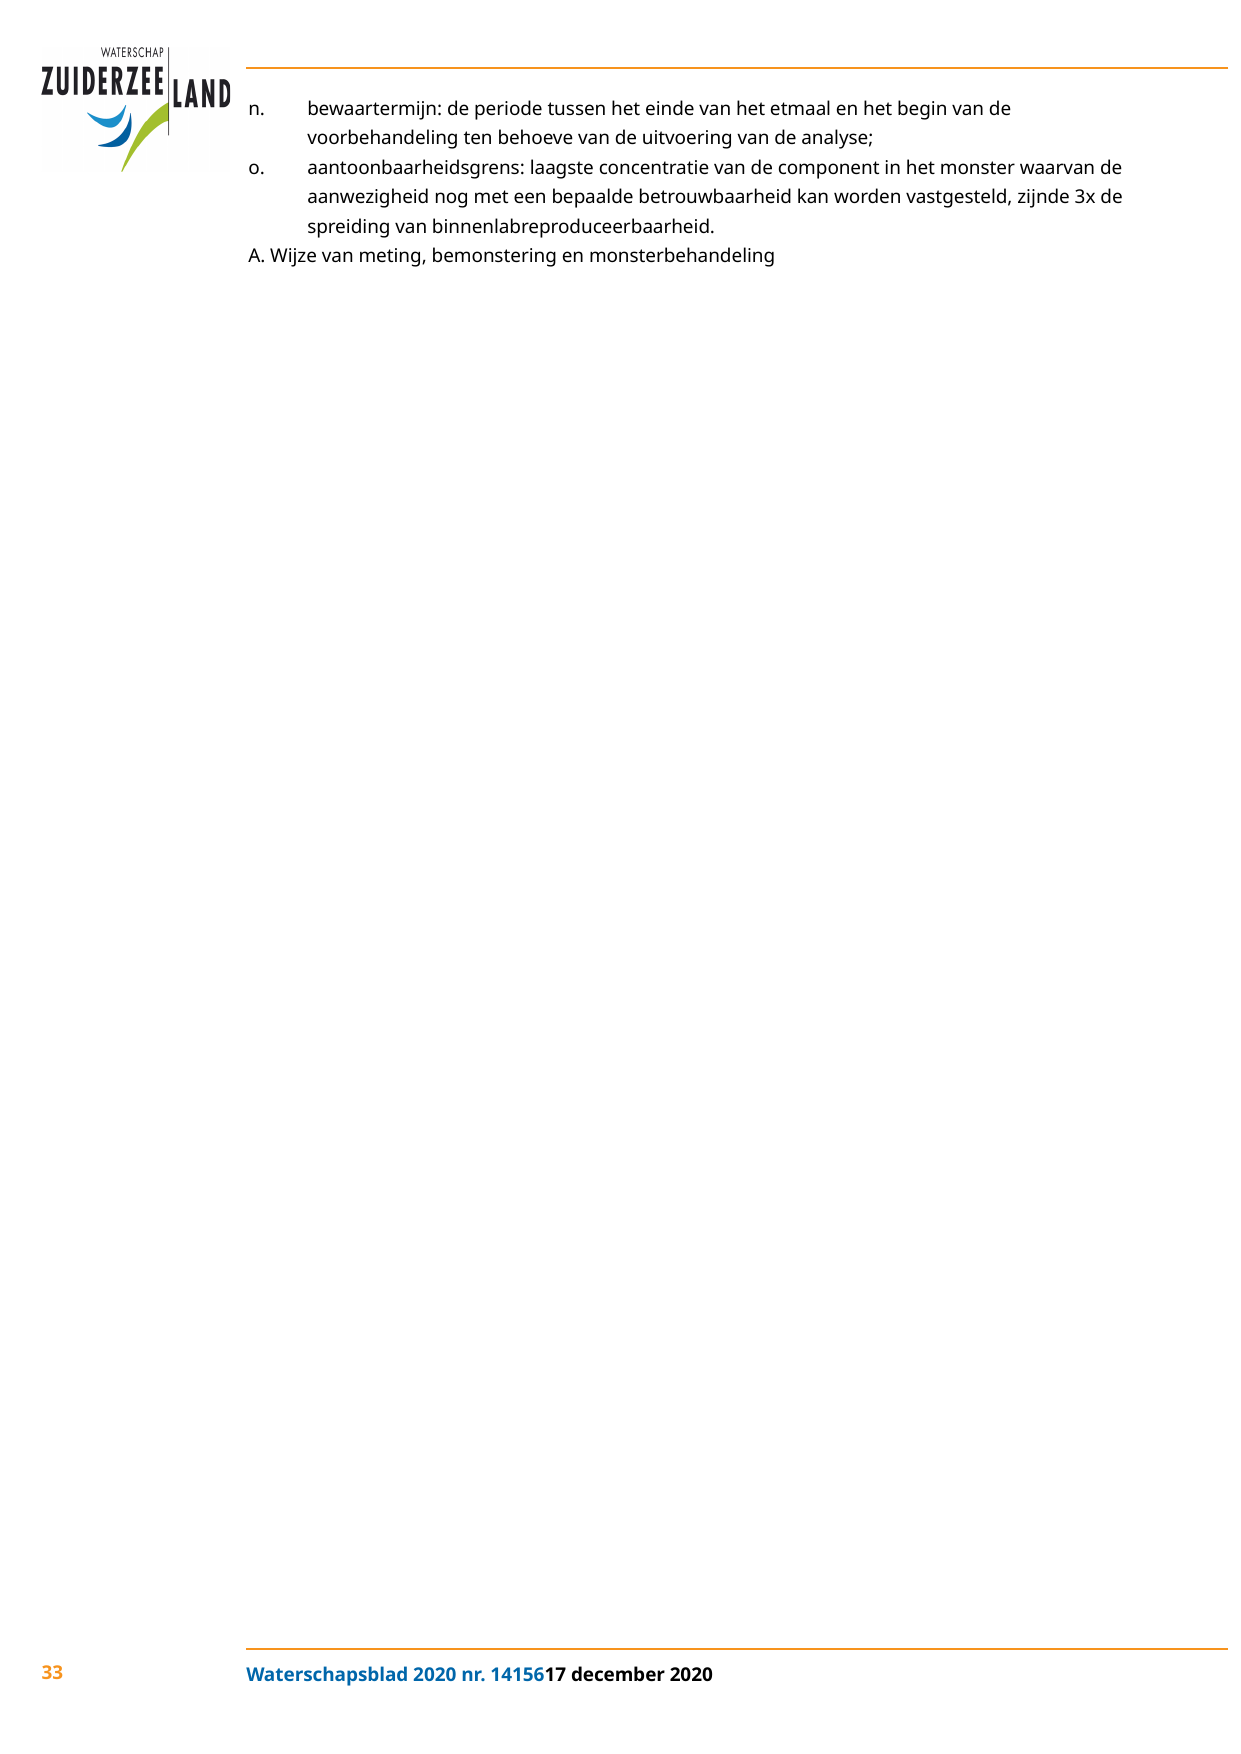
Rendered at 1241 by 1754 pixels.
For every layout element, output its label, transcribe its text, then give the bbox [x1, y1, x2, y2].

list aantoonbaarheidsgrens: laagste concentratie van de component in het monster waarvan de aanwezigheid nog met een bepaalde betrouwbaarheid kan worden vastgesteld, zijnde 3x de spreiding van binnenlabreproduceerbaarheid. [248, 154, 1152, 239]
text A. Wijze van meting, bemonstering en monsterbehandeling [248, 243, 1152, 268]
picture [41, 47, 231, 172]
list bewaartermijn: de periode tussen het einde van het etmaal en het begin van de voorbehandeling ten behoeve van de uitvoering van de analyse; [248, 95, 1152, 150]
